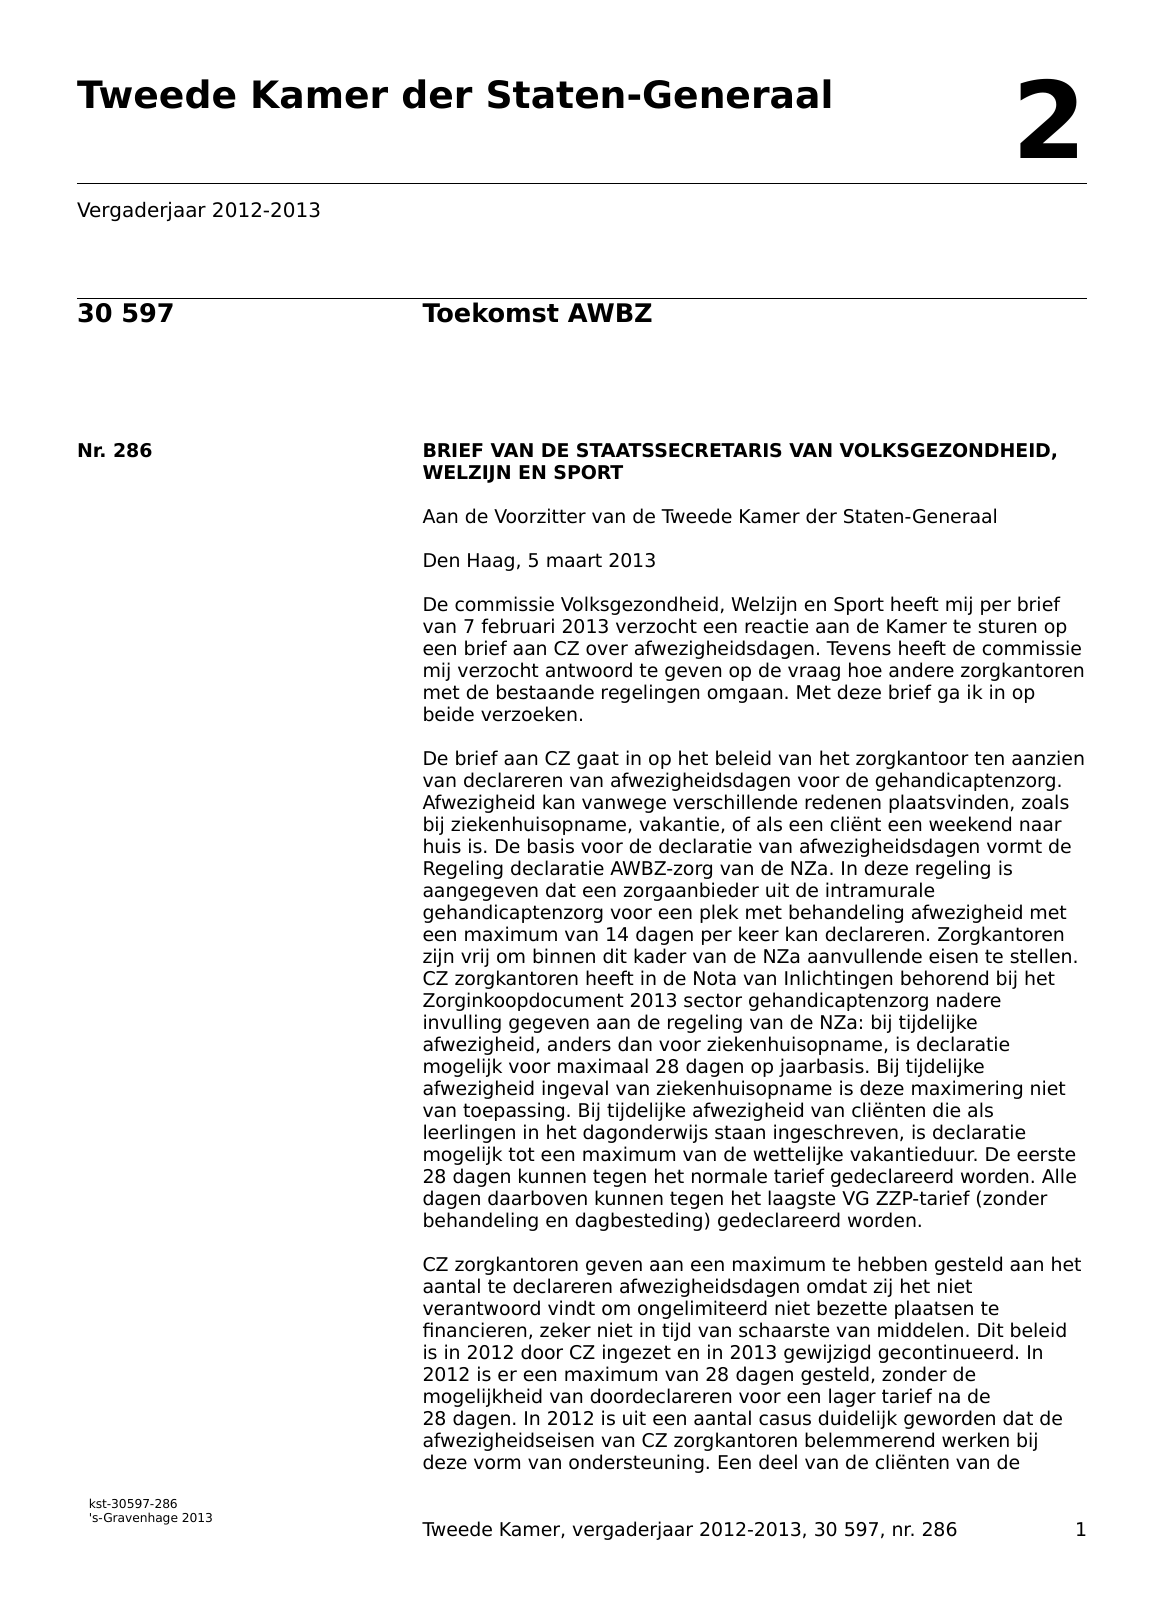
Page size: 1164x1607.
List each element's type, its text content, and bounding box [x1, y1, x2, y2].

text De brief aan CZ gaat in op het beleid van het zorgkantoor ten aanzien van declareren van afwezigheidsdagen voor de gehandicaptenzorg. Afwezigheid kan vanwege verschillende redenen plaatsvinden, zoals bij ziekenhuisopname, vakantie, of als een cliënt een weekend naar huis is. De basis voor de declaratie van afwezigheidsdagen vormt de Regeling declaratie AWBZ-zorg van de NZa. In deze regeling is aangegeven dat een zorgaanbieder uit de intramurale gehandicaptenzorg voor een plek met behandeling afwezigheid met een maximum van 14 dagen per keer kan declareren. Zorgkantoren zijn vrij om binnen dit kader van de NZa aanvullende eisen te stellen. CZ zorgkantoren heeft in de Nota van Inlichtingen behorend bij het Zorginkoopdocument 2013 sector gehandicaptenzorg nadere invulling gegeven aan de regeling van de NZa: bij tijdelijke afwezigheid, anders dan voor ziekenhuisopname, is declaratie mogelijk voor maximaal 28 dagen op jaarbasis. Bij tijdelijke afwezigheid ingeval van ziekenhuisopname is deze maximering niet van toepassing. Bij tijdelijke afwezigheid van cliënten die als leerlingen in het dagonderwijs staan ingeschreven, is declaratie mogelijk tot een maximum van de wettelijke vakantieduur. De eerste 28 dagen kunnen tegen het normale tarief gedeclareerd worden. Alle dagen daarboven kunnen tegen het laagste VG ZZP-tarief (zonder behandeling en dagbesteding) gedeclareerd worden. [422, 748, 1087, 1232]
text 's-Gravenhage 2013 [88, 1511, 323, 1525]
table_header 2 [886, 59, 1087, 183]
text De commissie Volksgezondheid, Welzijn en Sport heeft mij per brief van 7 februari 2013 verzocht een reactie aan de Kamer te sturen op een brief aan CZ over afwezigheidsdagen. Tevens heeft de commissie mij verzocht antwoord te geven op de vraag hoe andere zorgkantoren met de bestaande regelingen omgaan. Met deze brief ga ik in op beide verzoeken. [422, 594, 1087, 726]
text Den Haag, 5 maart 2013 [422, 550, 1087, 572]
subtitle Nr. 286 BRIEF VAN DE STAATSSECRETARIS VAN VOLKSGEZONDHEID, WELZIJN EN SPORT [77, 440, 1087, 484]
text kst-30597-286 [88, 1497, 323, 1511]
table_cell Vergaderjaar 2012-2013 [77, 184, 1087, 298]
table_header Tweede Kamer der Staten-Generaal [77, 59, 886, 183]
subtitle 30 597 Toekomst AWBZ [77, 299, 1087, 329]
text CZ zorgkantoren geven aan een maximum te hebben gesteld aan het aantal te declareren afwezigheidsdagen omdat zij het niet verantwoord vindt om ongelimiteerd niet bezette plaatsen te financieren, zeker niet in tijd van schaarste van middelen. Dit beleid is in 2012 door CZ ingezet en in 2013 gewijzigd gecontinueerd. In 2012 is er een maximum van 28 dagen gesteld, zonder de mogelijkheid van doordeclareren voor een lager tarief na de 28 dagen. In 2012 is uit een aantal casus duidelijk geworden dat de afwezigheidseisen van CZ zorgkantoren belemmerend werken bij deze vorm van ondersteuning. Een deel van de cliënten van de [422, 1254, 1087, 1474]
text Aan de Voorzitter van de Tweede Kamer der Staten-Generaal [422, 506, 1087, 528]
